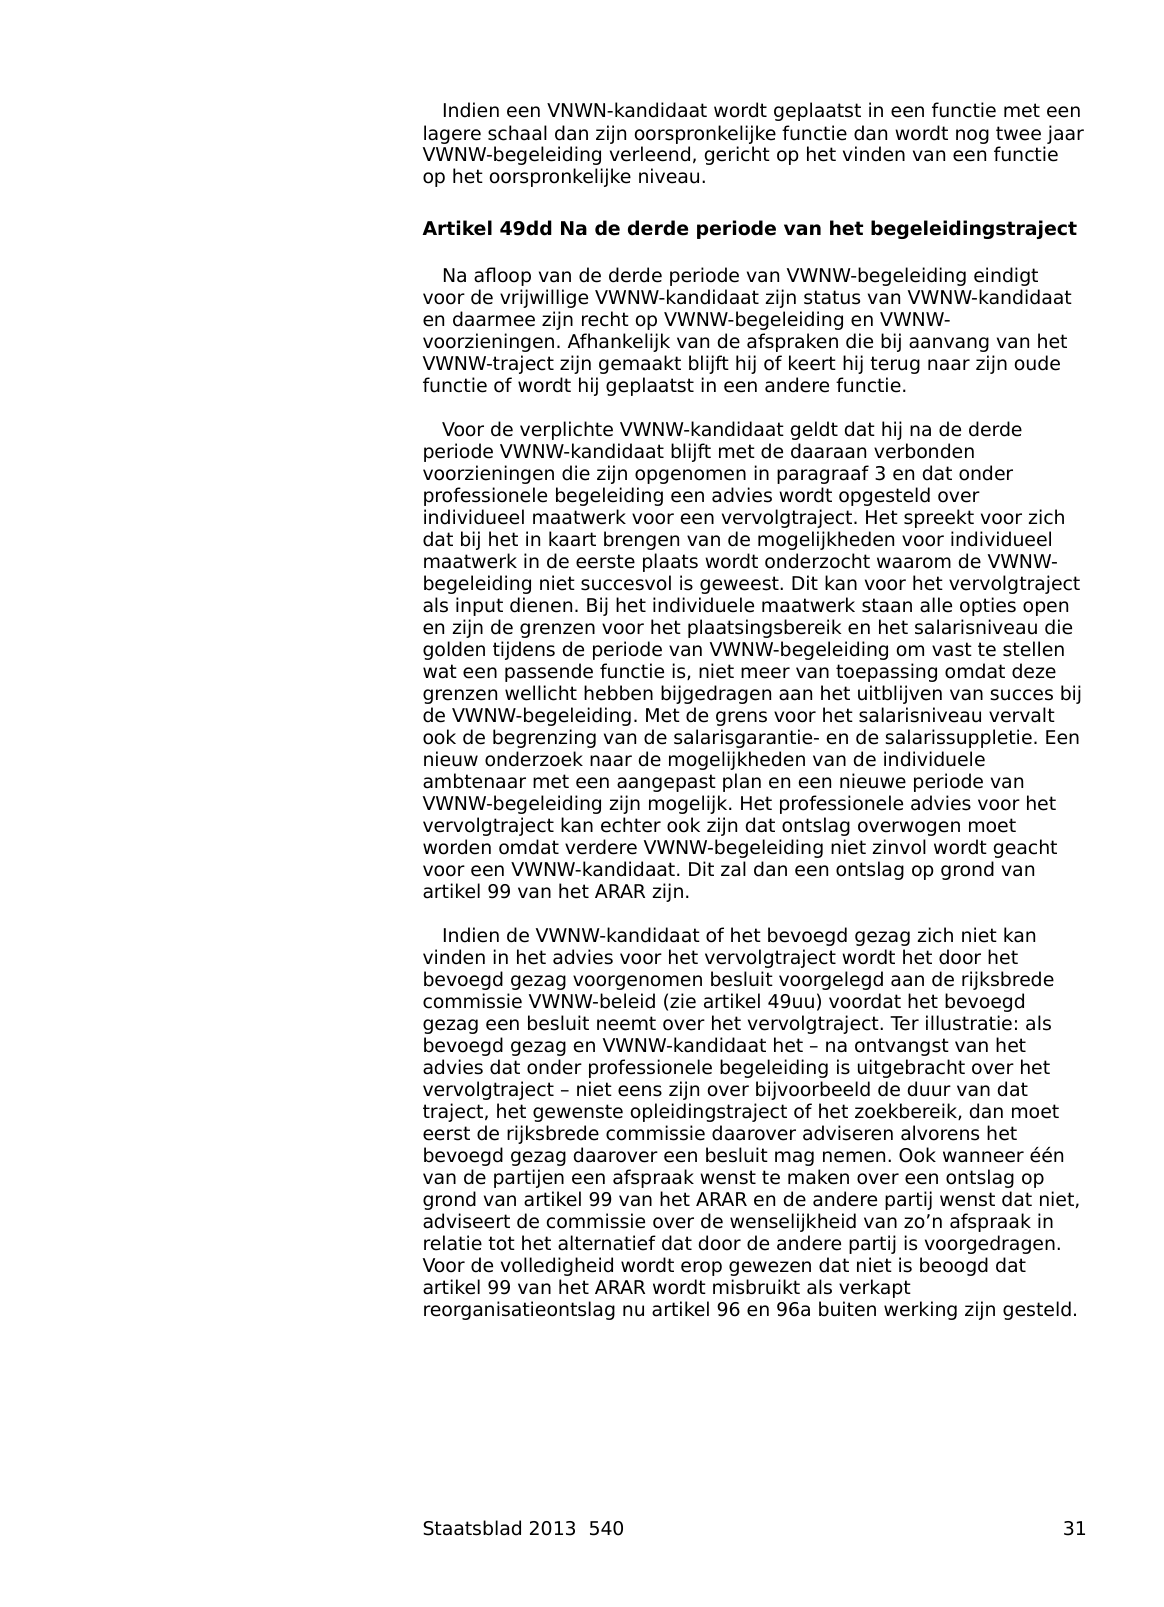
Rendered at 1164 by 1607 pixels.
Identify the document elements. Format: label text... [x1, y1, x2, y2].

text Voor de verplichte VWNW-kandidaat geldt dat hij na de derde periode VWNW-kandidaat blijft met de daaraan verbonden voorzieningen die zijn opgenomen in paragraaf 3 en dat onder professionele begeleiding een advies wordt opgesteld over individueel maatwerk voor een vervolgtraject. Het spreekt voor zich dat bij het in kaart brengen van de mogelijkheden voor individueel maatwerk in de eerste plaats wordt onderzocht waarom de VWNW-begeleiding niet succesvol is geweest. Dit kan voor het vervolgtraject als input dienen. Bij het individuele maatwerk staan alle opties open en zijn de grenzen voor het plaatsingsbereik en het salarisniveau die golden tijdens de periode van VWNW-begeleiding om vast te stellen wat een passende functie is, niet meer van toepassing omdat deze grenzen wellicht hebben bijgedragen aan het uitblijven van succes bij de VWNW-begeleiding. Met de grens voor het salarisniveau vervalt ook de begrenzing van de salarisgarantie- en de salarissuppletie. Een nieuw onderzoek naar de mogelijkheden van de individuele ambtenaar met een aangepast plan en een nieuwe periode van VWNW-begeleiding zijn mogelijk. Het professionele advies voor het vervolgtraject kan echter ook zijn dat ontslag overwogen moet worden omdat verdere VWNW-begeleiding niet zinvol wordt geacht voor een VWNW-kandidaat. Dit zal dan een ontslag op grond van artikel 99 van het ARAR zijn. [422, 419, 1087, 903]
subtitle Artikel 49dd Na de derde periode van het begeleidingstraject [422, 218, 1087, 240]
text Na afloop van de derde periode van VWNW-begeleiding eindigt voor de vrijwillige VWNW-kandidaat zijn status van VWNW-kandidaat en daarmee zijn recht op VWNW-begeleiding en VWNW-voorzieningen. Afhankelijk van de afspraken die bij aanvang van het VWNW-traject zijn gemaakt blijft hij of keert hij terug naar zijn oude functie of wordt hij geplaatst in een andere functie. [422, 265, 1087, 397]
text Indien een VNWN-kandidaat wordt geplaatst in een functie met een lagere schaal dan zijn oorspronkelijke functie dan wordt nog twee jaar VWNW-begeleiding verleend, gericht op het vinden van een functie op het oorspronkelijke niveau. [422, 100, 1087, 188]
text Indien de VWNW-kandidaat of het bevoegd gezag zich niet kan vinden in het advies voor het vervolgtraject wordt het door het bevoegd gezag voorgenomen besluit voorgelegd aan de rijksbrede commissie VWNW-beleid (zie artikel 49uu) voordat het bevoegd gezag een besluit neemt over het vervolgtraject. Ter illustratie: als bevoegd gezag en VWNW-kandidaat het – na ontvangst van het advies dat onder professionele begeleiding is uitgebracht over het vervolgtraject – niet eens zijn over bijvoorbeeld de duur van dat traject, het gewenste opleidingstraject of het zoekbereik, dan moet eerst de rijksbrede commissie daarover adviseren alvorens het bevoegd gezag daarover een besluit mag nemen. Ook wanneer één van de partijen een afspraak wenst te maken over een ontslag op grond van artikel 99 van het ARAR en de andere partij wenst dat niet, adviseert de commissie over de wenselijkheid van zo’n afspraak in relatie tot het alternatief dat door de andere partij is voorgedragen. Voor de volledigheid wordt erop gewezen dat niet is beoogd dat artikel 99 van het ARAR wordt misbruikt als verkapt reorganisatieontslag nu artikel 96 en 96a buiten werking zijn gesteld. [422, 925, 1087, 1321]
